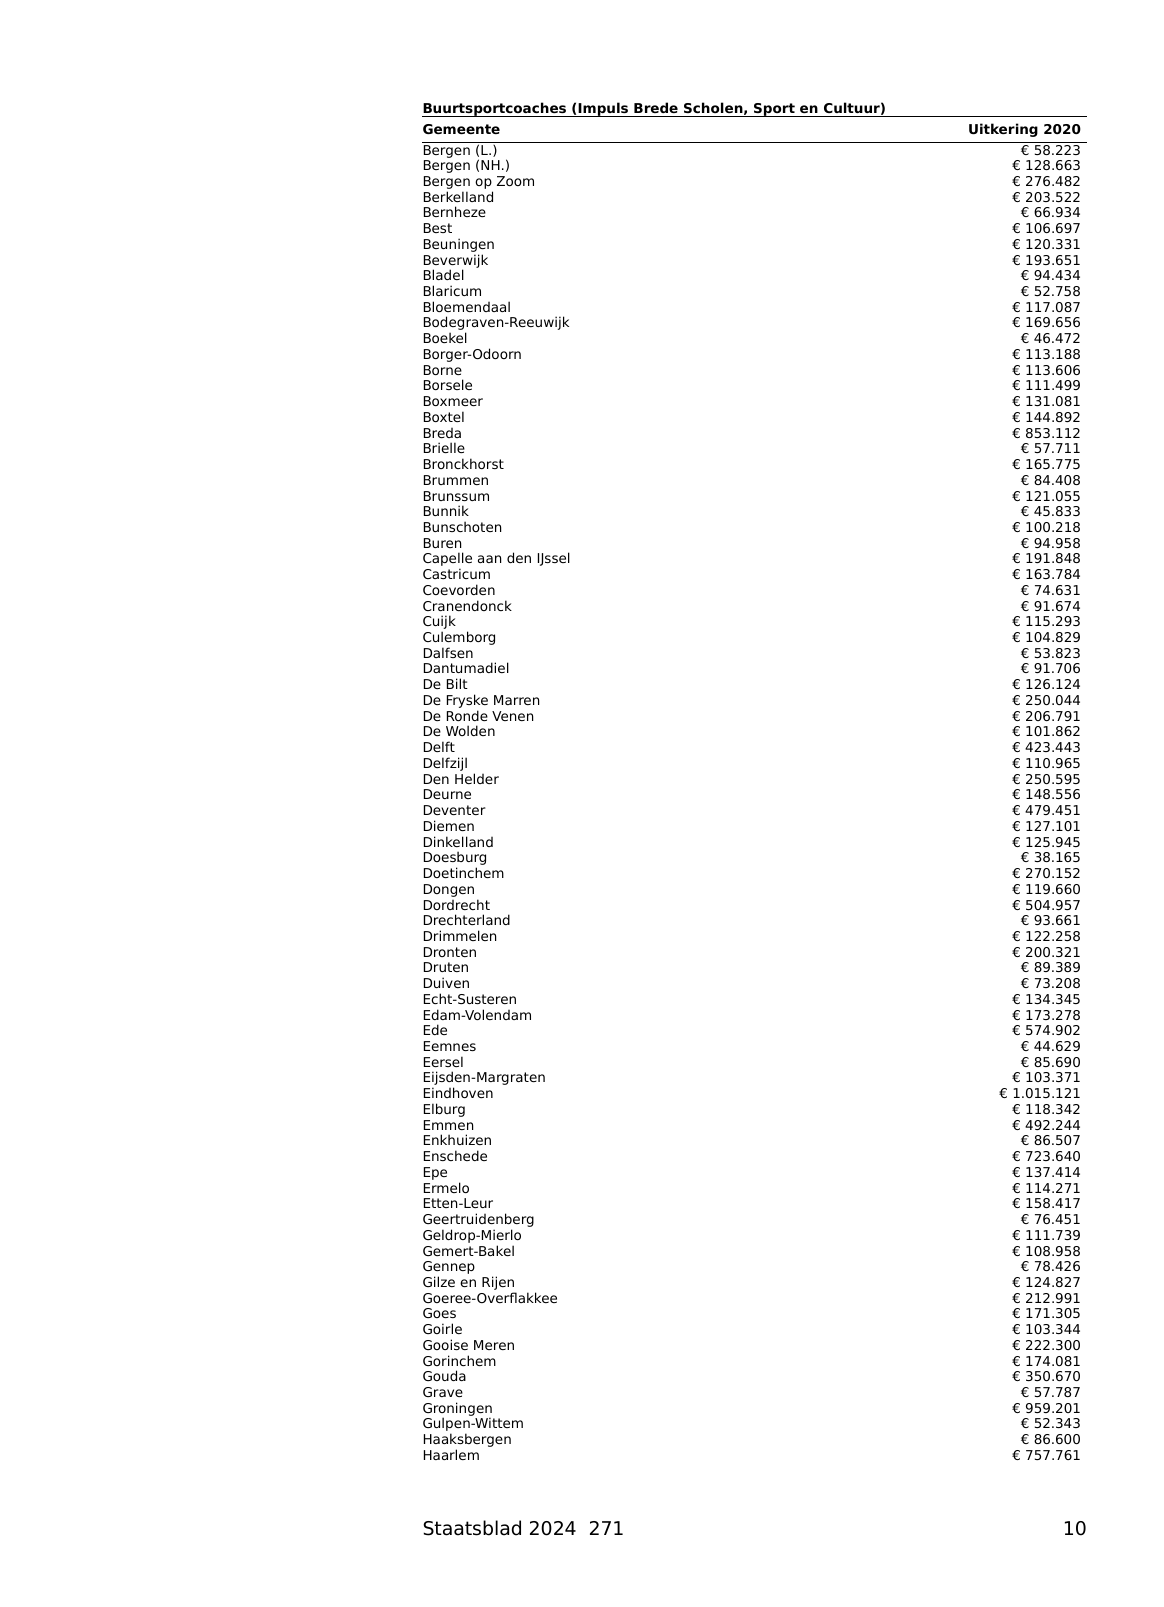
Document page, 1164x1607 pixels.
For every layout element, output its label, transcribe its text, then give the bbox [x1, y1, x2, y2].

table_cell Doesburg [422, 850, 754, 866]
table_cell € 113.188 [754, 347, 1087, 362]
table_cell € 57.787 [754, 1385, 1087, 1401]
table_cell Eemnes [422, 1039, 754, 1054]
table_cell Beverwijk [422, 253, 754, 268]
table_cell Deurne [422, 787, 754, 803]
table_cell € 86.600 [754, 1432, 1087, 1448]
table_cell € 53.823 [754, 646, 1087, 661]
table_cell € 103.344 [754, 1322, 1087, 1338]
table_cell Breda [422, 425, 754, 441]
table_cell Emmen [422, 1118, 754, 1133]
table_cell € 492.244 [754, 1118, 1087, 1133]
table_cell Bernheze [422, 205, 754, 221]
table_cell Brunssum [422, 488, 754, 504]
table_cell € 423.443 [754, 740, 1087, 756]
table_cell Dantumadiel [422, 661, 754, 677]
table_cell Bunnik [422, 504, 754, 520]
table_cell Dordrecht [422, 897, 754, 913]
table_cell € 350.670 [754, 1369, 1087, 1385]
table_cell Capelle aan den IJssel [422, 551, 754, 567]
table_cell Drechterland [422, 913, 754, 929]
table_cell Borsele [422, 378, 754, 394]
table_cell € 193.651 [754, 253, 1087, 268]
table_cell Coevorden [422, 583, 754, 598]
table_cell € 38.165 [754, 850, 1087, 866]
table_cell € 100.218 [754, 520, 1087, 536]
table_cell Buren [422, 536, 754, 551]
table_cell € 86.507 [754, 1133, 1087, 1149]
table_cell € 212.991 [754, 1291, 1087, 1306]
table_cell € 163.784 [754, 567, 1087, 583]
table_cell € 127.101 [754, 819, 1087, 834]
table_cell Groningen [422, 1401, 754, 1416]
table_cell Gouda [422, 1369, 754, 1385]
table_cell € 44.629 [754, 1039, 1087, 1054]
table_cell Beuningen [422, 237, 754, 252]
table_cell Gemeente [422, 117, 754, 142]
table_cell € 144.892 [754, 410, 1087, 425]
table_cell Dinkelland [422, 834, 754, 850]
table_cell Elburg [422, 1102, 754, 1117]
table_cell Brielle [422, 441, 754, 457]
table_cell Delft [422, 740, 754, 756]
table_cell Cuijk [422, 614, 754, 630]
table_cell € 101.862 [754, 724, 1087, 740]
table_cell Dongen [422, 882, 754, 897]
table_cell Gorinchem [422, 1354, 754, 1369]
table_cell € 73.208 [754, 976, 1087, 992]
table_cell € 46.472 [754, 331, 1087, 347]
table_cell € 173.278 [754, 1008, 1087, 1023]
table_cell Borger-Odoorn [422, 347, 754, 362]
table_cell Geertruidenberg [422, 1212, 754, 1228]
table_cell € 853.112 [754, 425, 1087, 441]
table_cell € 125.945 [754, 834, 1087, 850]
table_cell Ermelo [422, 1180, 754, 1196]
table_cell Gulpen-Wittem [422, 1416, 754, 1432]
table_cell € 959.201 [754, 1401, 1087, 1416]
table_cell € 479.451 [754, 803, 1087, 819]
table_cell Brummen [422, 473, 754, 488]
table_cell Enschede [422, 1149, 754, 1165]
table_cell € 191.848 [754, 551, 1087, 567]
table_cell € 113.606 [754, 363, 1087, 378]
table_cell Gooise Meren [422, 1338, 754, 1353]
table_cell Goeree-Overflakkee [422, 1291, 754, 1306]
table_cell € 57.711 [754, 441, 1087, 457]
table_cell € 66.934 [754, 205, 1087, 221]
table_cell € 200.321 [754, 945, 1087, 960]
table_cell € 174.081 [754, 1354, 1087, 1369]
table_cell Ede [422, 1023, 754, 1039]
table_cell Delfzijl [422, 756, 754, 771]
table_cell Gennep [422, 1259, 754, 1275]
table_cell Echt-Susteren [422, 992, 754, 1007]
table_cell Duiven [422, 976, 754, 992]
table_cell Haaksbergen [422, 1432, 754, 1448]
table_cell Bodegraven-Reeuwijk [422, 315, 754, 331]
table_cell Deventer [422, 803, 754, 819]
table_cell € 757.761 [754, 1448, 1087, 1463]
table_cell € 128.663 [754, 158, 1087, 174]
table_cell Bladel [422, 268, 754, 284]
table_cell Bergen (L.) [422, 143, 754, 158]
table_cell € 121.055 [754, 488, 1087, 504]
table_cell € 134.345 [754, 992, 1087, 1007]
table_cell Boxmeer [422, 394, 754, 410]
table_cell De Ronde Venen [422, 709, 754, 724]
table_cell € 89.389 [754, 960, 1087, 976]
table_cell Dronten [422, 945, 754, 960]
table_cell € 103.371 [754, 1070, 1087, 1086]
table_cell Goirle [422, 1322, 754, 1338]
table_cell € 52.343 [754, 1416, 1087, 1432]
table_header Buurtsportcoaches (Impuls Brede Scholen, Sport en Cultuur) [422, 100, 1087, 116]
table_cell Bergen op Zoom [422, 174, 754, 189]
table_cell € 93.661 [754, 913, 1087, 929]
table_cell Boxtel [422, 410, 754, 425]
table_cell Epe [422, 1165, 754, 1180]
table_cell € 114.271 [754, 1180, 1087, 1196]
table_cell Cranendonck [422, 599, 754, 614]
table_cell € 118.342 [754, 1102, 1087, 1117]
table_cell € 78.426 [754, 1259, 1087, 1275]
table_cell Eijsden-Margraten [422, 1070, 754, 1086]
table_cell € 203.522 [754, 190, 1087, 205]
table_cell € 106.697 [754, 221, 1087, 237]
table_cell Haarlem [422, 1448, 754, 1463]
table_cell € 45.833 [754, 504, 1087, 520]
table_cell Borne [422, 363, 754, 378]
table_cell € 119.660 [754, 882, 1087, 897]
table_cell Boekel [422, 331, 754, 347]
table_cell € 111.739 [754, 1228, 1087, 1243]
table_cell Diemen [422, 819, 754, 834]
table_cell Etten-Leur [422, 1196, 754, 1212]
table_cell € 250.595 [754, 771, 1087, 787]
table_cell Dalfsen [422, 646, 754, 661]
table_cell € 94.958 [754, 536, 1087, 551]
table_cell € 104.829 [754, 630, 1087, 646]
table_cell € 270.152 [754, 866, 1087, 882]
table_cell € 124.827 [754, 1275, 1087, 1291]
table_cell Bunschoten [422, 520, 754, 536]
table_cell De Wolden [422, 724, 754, 740]
table_cell € 122.258 [754, 929, 1087, 944]
table_cell € 120.331 [754, 237, 1087, 252]
table_cell € 250.044 [754, 693, 1087, 708]
table_cell € 58.223 [754, 143, 1087, 158]
table_cell € 74.631 [754, 583, 1087, 598]
table_cell € 91.674 [754, 599, 1087, 614]
table_cell € 84.408 [754, 473, 1087, 488]
table_cell € 137.414 [754, 1165, 1087, 1180]
table_cell € 1.015.121 [754, 1086, 1087, 1102]
table_cell De Bilt [422, 677, 754, 693]
table_cell € 85.690 [754, 1055, 1087, 1070]
table_cell € 131.081 [754, 394, 1087, 410]
table_cell Culemborg [422, 630, 754, 646]
table_cell € 206.791 [754, 709, 1087, 724]
table_cell Druten [422, 960, 754, 976]
table_cell Den Helder [422, 771, 754, 787]
table_cell Drimmelen [422, 929, 754, 944]
table_cell Geldrop-Mierlo [422, 1228, 754, 1243]
table_cell € 276.482 [754, 174, 1087, 189]
table_cell Enkhuizen [422, 1133, 754, 1149]
table_cell Berkelland [422, 190, 754, 205]
table_cell € 108.958 [754, 1243, 1087, 1259]
table_cell Castricum [422, 567, 754, 583]
table_cell € 76.451 [754, 1212, 1087, 1228]
table_cell € 94.434 [754, 268, 1087, 284]
table_cell € 115.293 [754, 614, 1087, 630]
table_cell De Fryske Marren [422, 693, 754, 708]
table_cell € 111.499 [754, 378, 1087, 394]
table_cell Edam-Volendam [422, 1008, 754, 1023]
table_cell Uitkering 2020 [754, 117, 1087, 142]
table_cell € 222.300 [754, 1338, 1087, 1353]
table_cell Best [422, 221, 754, 237]
table_cell Bergen (NH.) [422, 158, 754, 174]
table_cell € 126.124 [754, 677, 1087, 693]
table_cell € 171.305 [754, 1306, 1087, 1322]
table_cell Eindhoven [422, 1086, 754, 1102]
table_cell € 574.902 [754, 1023, 1087, 1039]
table_cell Bloemendaal [422, 300, 754, 315]
table_cell Blaricum [422, 284, 754, 299]
table_cell € 169.656 [754, 315, 1087, 331]
table_cell € 504.957 [754, 897, 1087, 913]
table_cell Gemert-Bakel [422, 1243, 754, 1259]
table_cell € 158.417 [754, 1196, 1087, 1212]
table_cell € 723.640 [754, 1149, 1087, 1165]
table_cell € 110.965 [754, 756, 1087, 771]
table_cell Goes [422, 1306, 754, 1322]
table_cell Bronckhorst [422, 457, 754, 473]
table_cell Eersel [422, 1055, 754, 1070]
table_cell Doetinchem [422, 866, 754, 882]
table_cell Gilze en Rijen [422, 1275, 754, 1291]
table_cell € 165.775 [754, 457, 1087, 473]
table_cell € 117.087 [754, 300, 1087, 315]
table_cell € 91.706 [754, 661, 1087, 677]
table_cell Grave [422, 1385, 754, 1401]
table_cell € 148.556 [754, 787, 1087, 803]
table_cell € 52.758 [754, 284, 1087, 299]
